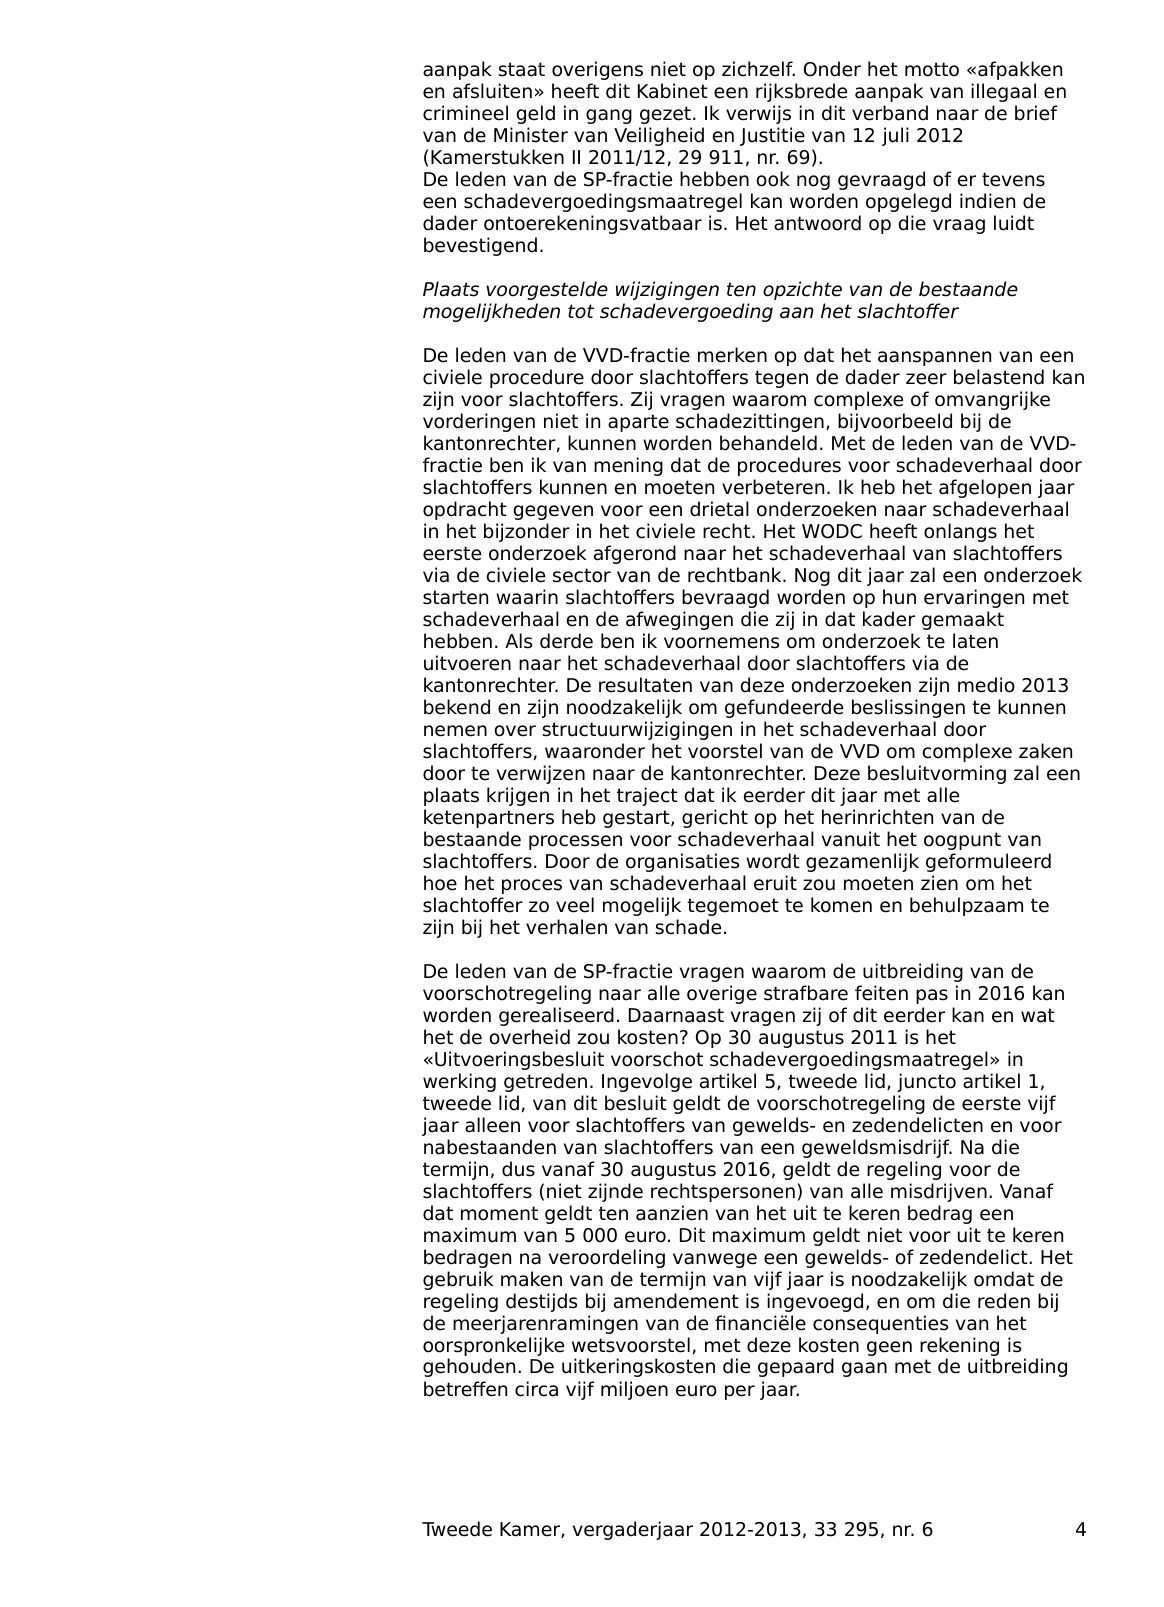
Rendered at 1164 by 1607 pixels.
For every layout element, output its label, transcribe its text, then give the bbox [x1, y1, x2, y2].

text De leden van de SP-fractie hebben ook nog gevraagd of er tevens een schadevergoedingsmaatregel kan worden opgelegd indien de dader ontoerekeningsvatbaar is. Het antwoord op die vraag luidt bevestigend. [422, 169, 1087, 257]
subtitle Plaats voorgestelde wijzigingen ten opzichte van de bestaande mogelijkheden tot schadevergoeding aan het slachtoffer [422, 279, 1087, 323]
text De leden van de SP-fractie vragen waarom de uitbreiding van de voorschotregeling naar alle overige strafbare feiten pas in 2016 kan worden gerealiseerd. Daarnaast vragen zij of dit eerder kan en wat het de overheid zou kosten? Op 30 augustus 2011 is het «Uitvoeringsbesluit voorschot schadevergoedingsmaatregel» in werking getreden. Ingevolge artikel 5, tweede lid, juncto artikel 1, tweede lid, van dit besluit geldt de voorschotregeling de eerste vijf jaar alleen voor slachtoffers van gewelds- en zedendelicten en voor nabestaanden van slachtoffers van een geweldsmisdrijf. Na die termijn, dus vanaf 30 augustus 2016, geldt de regeling voor de slachtoffers (niet zijnde rechtspersonen) van alle misdrijven. Vanaf dat moment geldt ten aanzien van het uit te keren bedrag een maximum van 5 000 euro. Dit maximum geldt niet voor uit te keren bedragen na veroordeling vanwege een gewelds- of zedendelict. Het gebruik maken van de termijn van vijf jaar is noodzakelijk omdat de regeling destijds bij amendement is ingevoegd, en om die reden bij de meerjarenramingen van de financiële consequenties van het oorspronkelijke wetsvoorstel, met deze kosten geen rekening is gehouden. De uitkeringskosten die gepaard gaan met de uitbreiding betreffen circa vijf miljoen euro per jaar. [422, 961, 1087, 1400]
text aanpak staat overigens niet op zichzelf. Onder het motto «afpakken en afsluiten» heeft dit Kabinet een rijksbrede aanpak van illegaal en crimineel geld in gang gezet. Ik verwijs in dit verband naar de brief van de Minister van Veiligheid en Justitie van 12 juli 2012 (Kamerstukken II 2011/12, 29 911, nr. 69). [422, 59, 1087, 169]
text De leden van de VVD-fractie merken op dat het aanspannen van een civiele procedure door slachtoffers tegen de dader zeer belastend kan zijn voor slachtoffers. Zij vragen waarom complexe of omvangrijke vorderingen niet in aparte schadezittingen, bijvoorbeeld bij de kantonrechter, kunnen worden behandeld. Met de leden van de VVD-fractie ben ik van mening dat de procedures voor schadeverhaal door slachtoffers kunnen en moeten verbeteren. Ik heb het afgelopen jaar opdracht gegeven voor een drietal onderzoeken naar schadeverhaal in het bijzonder in het civiele recht. Het WODC heeft onlangs het eerste onderzoek afgerond naar het schadeverhaal van slachtoffers via de civiele sector van de rechtbank. Nog dit jaar zal een onderzoek starten waarin slachtoffers bevraagd worden op hun ervaringen met schadeverhaal en de afwegingen die zij in dat kader gemaakt hebben. Als derde ben ik voornemens om onderzoek te laten uitvoeren naar het schadeverhaal door slachtoffers via de kantonrechter. De resultaten van deze onderzoeken zijn medio 2013 bekend en zijn noodzakelijk om gefundeerde beslissingen te kunnen nemen over structuurwijzigingen in het schadeverhaal door slachtoffers, waaronder het voorstel van de VVD om complexe zaken door te verwijzen naar de kantonrechter. Deze besluitvorming zal een plaats krijgen in het traject dat ik eerder dit jaar met alle ketenpartners heb gestart, gericht op het herinrichten van de bestaande processen voor schadeverhaal vanuit het oogpunt van slachtoffers. Door de organisaties wordt gezamenlijk geformuleerd hoe het proces van schadeverhaal eruit zou moeten zien om het slachtoffer zo veel mogelijk tegemoet te komen en behulpzaam te zijn bij het verhalen van schade. [422, 345, 1087, 939]
